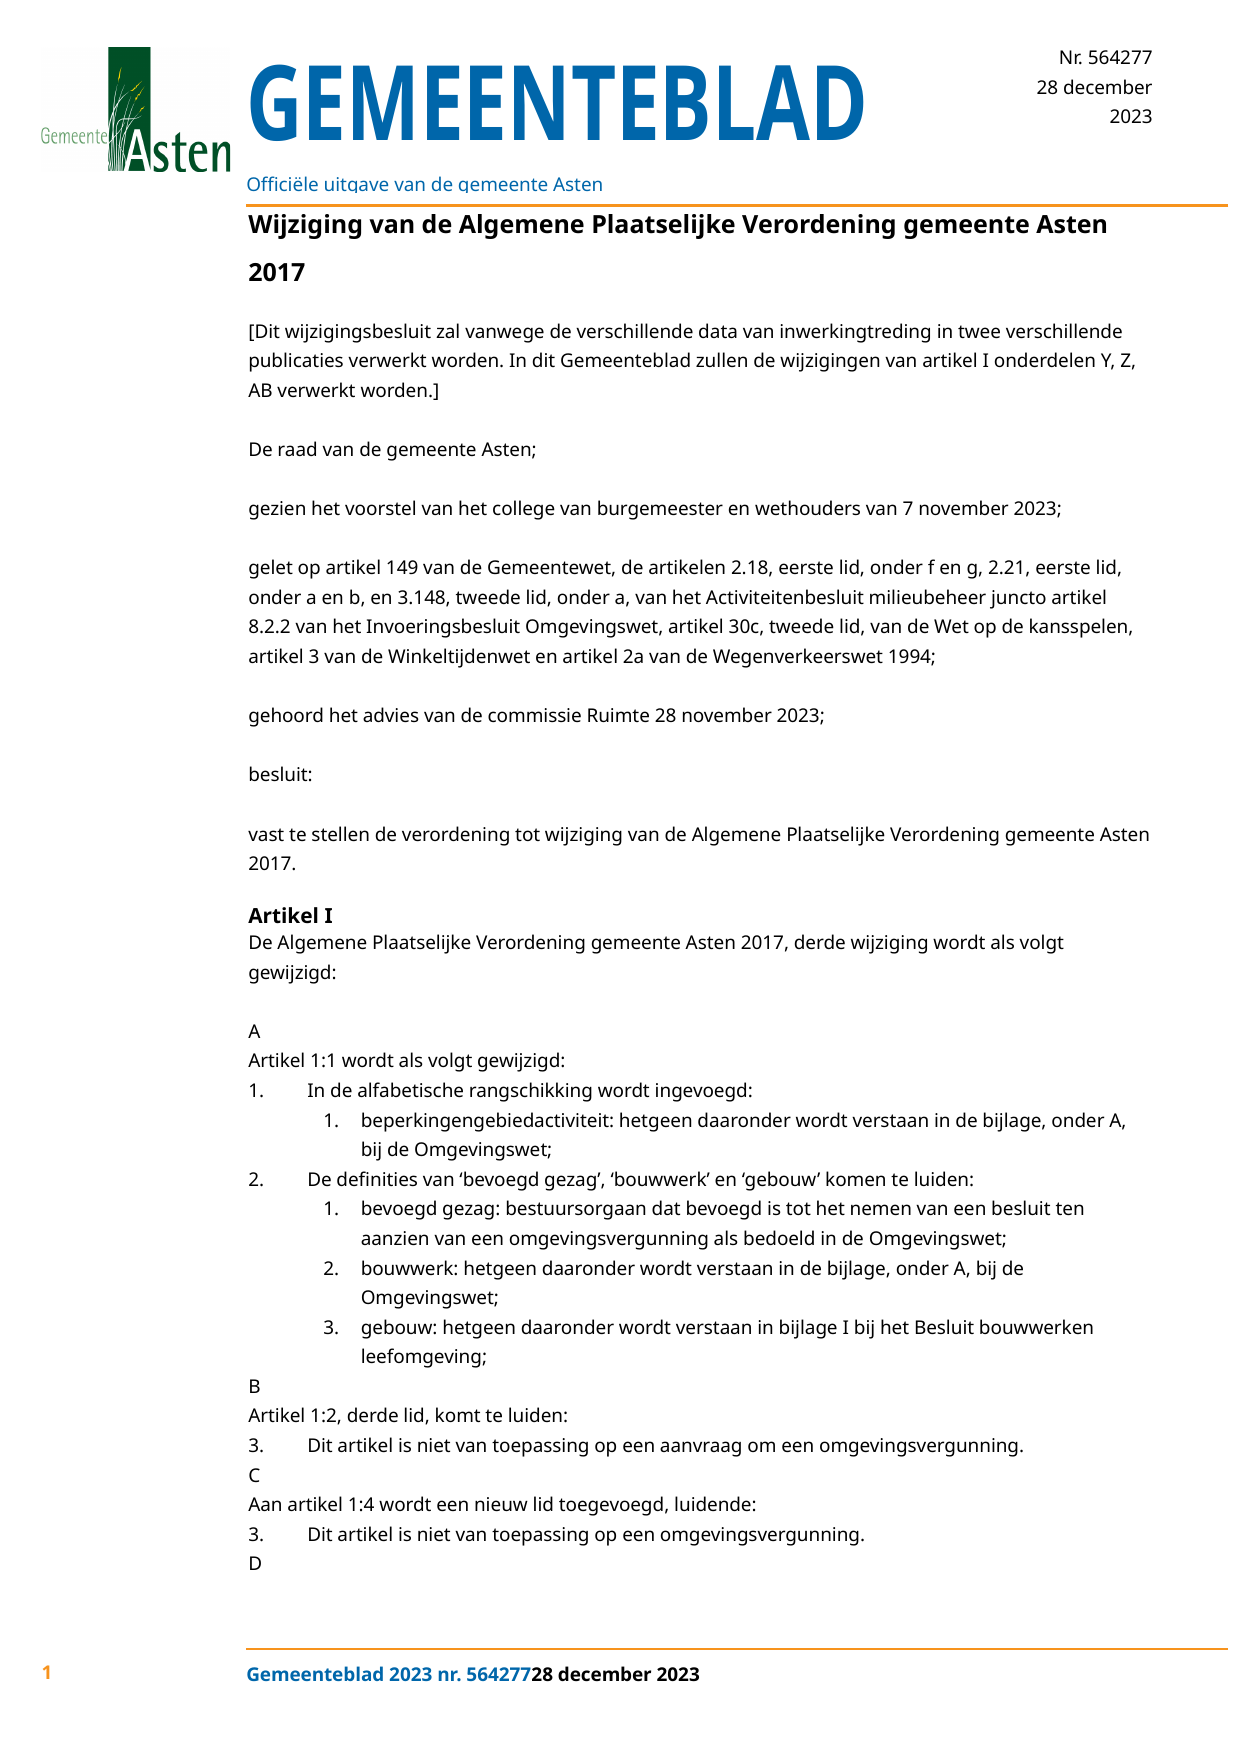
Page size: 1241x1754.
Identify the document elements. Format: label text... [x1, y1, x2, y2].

list In de alfabetische rangschikking wordt ingevoegd: [248, 1077, 1152, 1103]
text gelet op artikel 149 van de Gemeentewet, de artikelen 2.18, eerste lid, onder f en g, 2.21, eerste lid, onder a en b, en 3.148, tweede lid, onder a, van het Activiteitenbesluit milieubeheer juncto artikel 8.2.2 van het Invoeringsbesluit Omgevingswet, artikel 30c, tweede lid, van de Wet op de kansspelen, artikel 3 van de Winkeltijdenwet en artikel 2a van de Wegenverkeerswet 1994; [248, 554, 1152, 669]
text gezien het voorstel van het college van burgemeester en wethouders van 7 november 2023; [248, 495, 1152, 521]
text De raad van de gemeente Asten; [248, 436, 1152, 462]
text Artikel I [248, 901, 1152, 929]
picture [41, 47, 231, 172]
list bevoegd gezag: bestuursorgaan dat bevoegd is tot het nemen van een besluit ten aanzien van een omgevingsvergunning als bedoeld in de Omgevingswet; [323, 1196, 1152, 1251]
list bouwwerk: hetgeen daaronder wordt verstaan in de bijlage, onder A, bij de Omgevingswet; [323, 1255, 1152, 1310]
text D [248, 1551, 1152, 1576]
text Artikel 1:2, derde lid, komt te luiden: [248, 1403, 1152, 1428]
text De Algemene Plaatselijke Verordening gemeente Asten 2017, derde wijziging wordt als volgt gewijzigd: [248, 929, 1152, 984]
text [Dit wijzigingsbesluit zal vanwege de verschillende data van inwerkingtreding in twee verschillende publicaties verwerkt worden. In dit Gemeenteblad zullen de wijzigingen van artikel I onderdelen Y, Z, AB verwerkt worden.] [248, 318, 1152, 403]
text vast te stellen de verordening tot wijziging van de Algemene Plaatselijke Verordening gemeente Asten 2017. [248, 821, 1152, 876]
text C [248, 1462, 1152, 1487]
list Dit artikel is niet van toepassing op een omgevingsvergunning. [248, 1521, 1152, 1547]
text A [248, 1018, 1152, 1044]
list gebouw: hetgeen daaronder wordt verstaan in bijlage I bij het Besluit bouwwerken leefomgeving; [323, 1314, 1152, 1369]
list Dit artikel is niet van toepassing op een aanvraag om een omgevingsvergunning. [248, 1432, 1152, 1458]
text besluit: [248, 762, 1152, 787]
text Artikel 1:1 wordt als volgt gewijzigd: [248, 1048, 1152, 1073]
list De definities van ‘bevoegd gezag’, ‘bouwwerk’ en ‘gebouw’ komen te luiden: [248, 1166, 1152, 1192]
list beperkingengebiedactiviteit: hetgeen daaronder wordt verstaan in de bijlage, onder A, bij de Omgevingswet; [323, 1107, 1152, 1162]
text Aan artikel 1:4 wordt een nieuw lid toegevoegd, luidende: [248, 1491, 1152, 1517]
text gehoord het advies van de commissie Ruimte 28 november 2023; [248, 702, 1152, 728]
text Wijziging van de Algemene Plaatselijke Verordening gemeente Asten 2017 [248, 207, 1152, 288]
text B [248, 1373, 1152, 1399]
